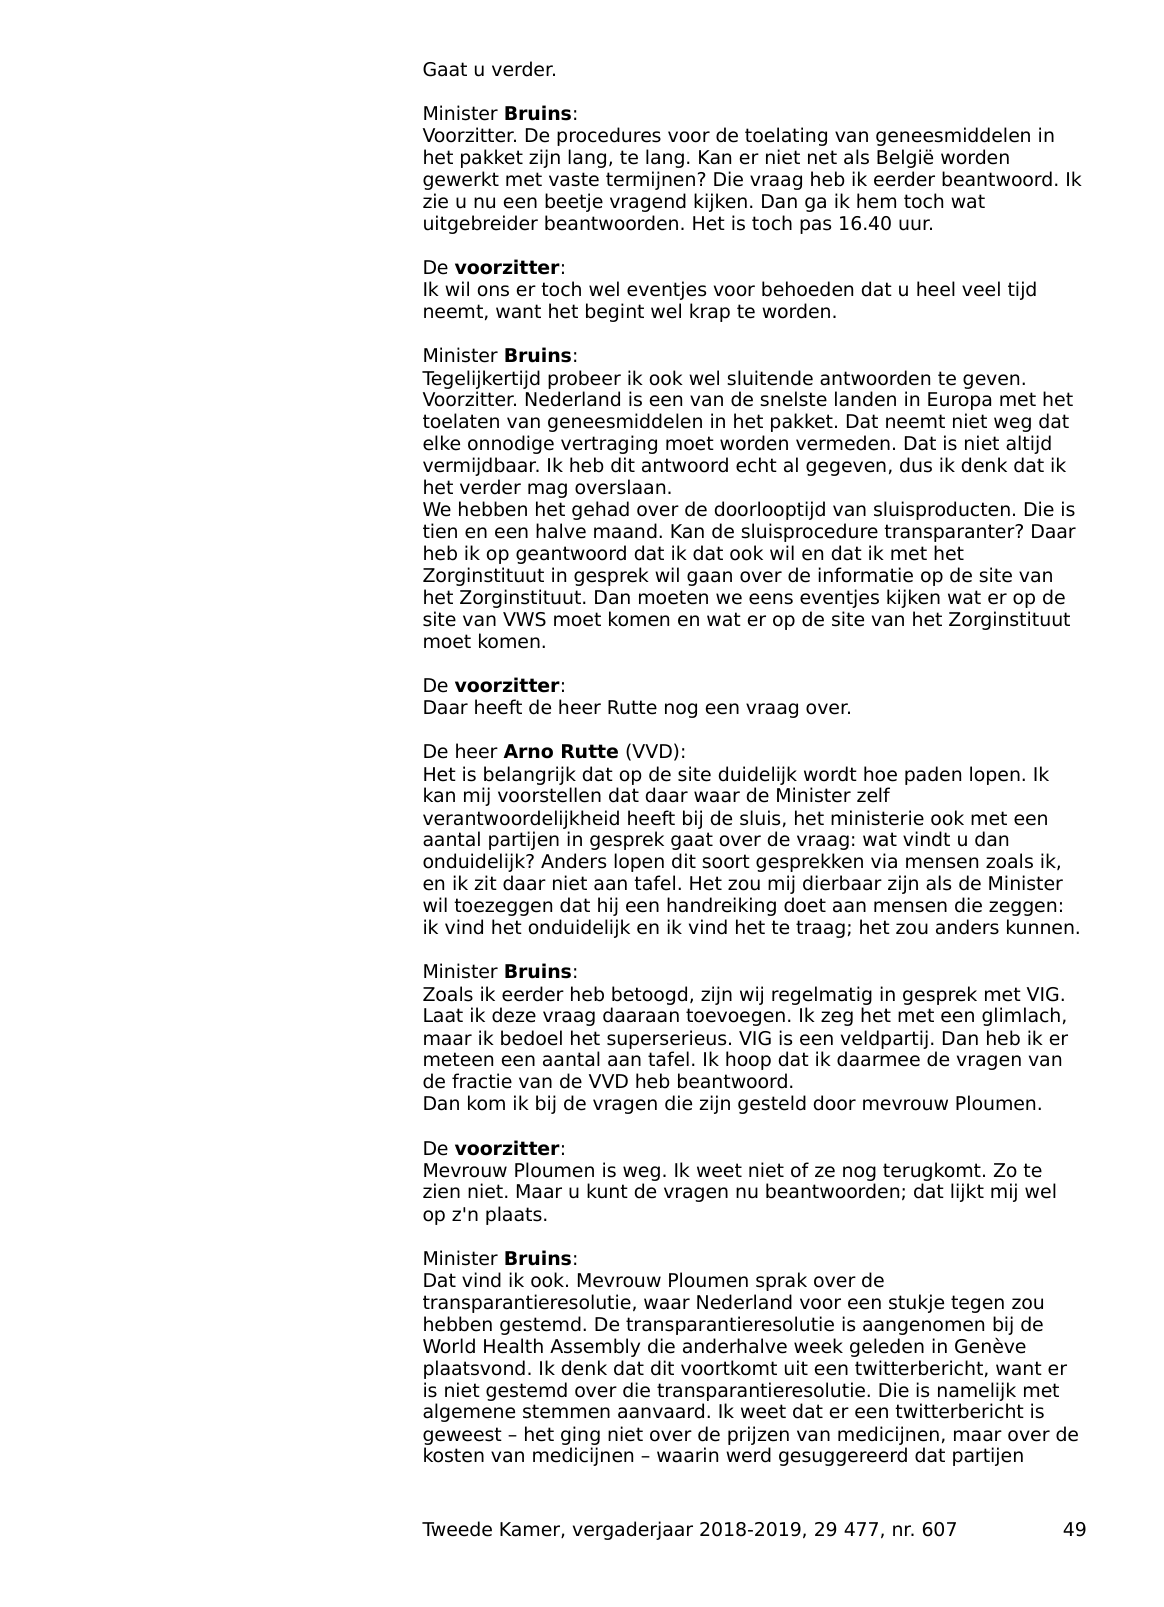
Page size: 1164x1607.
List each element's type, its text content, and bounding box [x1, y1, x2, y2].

text De voorzitter: [422, 675, 1087, 697]
text Ik wil ons er toch wel eventjes voor behoeden dat u heel veel tijd neemt, want het begint wel krap te worden. [422, 279, 1087, 323]
text De voorzitter: [422, 1137, 1087, 1159]
text Minister Bruins: [422, 1248, 1087, 1269]
text De voorzitter: [422, 257, 1087, 279]
text Daar heeft de heer Rutte nog een vraag over. [422, 697, 1087, 719]
text Dan kom ik bij de vragen die zijn gesteld door mevrouw Ploumen. [422, 1093, 1087, 1115]
text Zoals ik eerder heb betoogd, zijn wij regelmatig in gesprek met VIG. Laat ik deze vraag daaraan toevoegen. Ik zeg het met een glimlach, maar ik bedoel het superserieus. VIG is een veldpartij. Dan heb ik er meteen een aantal aan tafel. Ik hoop dat ik daarmee de vragen van de fractie van de VVD heb beantwoord. [422, 983, 1087, 1093]
text Voorzitter. Nederland is een van de snelste landen in Europa met het toelaten van geneesmiddelen in het pakket. Dat neemt niet weg dat elke onnodige vertraging moet worden vermeden. Dat is niet altijd vermijdbaar. Ik heb dit antwoord echt al gegeven, dus ik denk dat ik het verder mag overslaan. [422, 389, 1087, 499]
text Tegelijkertijd probeer ik ook wel sluitende antwoorden te geven. [422, 367, 1087, 389]
text We hebben het gehad over de doorlooptijd van sluisproducten. Die is tien en een halve maand. Kan de sluisprocedure transparanter? Daar heb ik op geantwoord dat ik dat ook wil en dat ik met het Zorginstituut in gesprek wil gaan over de informatie op de site van het Zorginstituut. Dan moeten we eens eventjes kijken wat er op de site van VWS moet komen en wat er op de site van het Zorginstituut moet komen. [422, 499, 1087, 653]
text Minister Bruins: [422, 961, 1087, 983]
text Mevrouw Ploumen is weg. Ik weet niet of ze nog terugkomt. Zo te zien niet. Maar u kunt de vragen nu beantwoorden; dat lijkt mij wel op z'n plaats. [422, 1159, 1087, 1225]
text Minister Bruins: [422, 103, 1087, 125]
text Minister Bruins: [422, 345, 1087, 367]
text Voorzitter. De procedures voor de toelating van geneesmiddelen in het pakket zijn lang, te lang. Kan er niet net als België worden gewerkt met vaste termijnen? Die vraag heb ik eerder beantwoord. Ik zie u nu een beetje vragend kijken. Dan ga ik hem toch wat uitgebreider beantwoorden. Het is toch pas 16.40 uur. [422, 125, 1087, 235]
text Het is belangrijk dat op de site duidelijk wordt hoe paden lopen. Ik kan mij voorstellen dat daar waar de Minister zelf verantwoordelijkheid heeft bij de sluis, het ministerie ook met een aantal partijen in gesprek gaat over de vraag: wat vindt u dan onduidelijk? Anders lopen dit soort gesprekken via mensen zoals ik, en ik zit daar niet aan tafel. Het zou mij dierbaar zijn als de Minister wil toezeggen dat hij een handreiking doet aan mensen die zeggen: ik vind het onduidelijk en ik vind het te traag; het zou anders kunnen. [422, 763, 1087, 939]
text De heer Arno Rutte (VVD): [422, 741, 1087, 763]
text Gaat u verder. [422, 59, 1087, 81]
text Dat vind ik ook. Mevrouw Ploumen sprak over de transparantieresolutie, waar Nederland voor een stukje tegen zou hebben gestemd. De transparantieresolutie is aangenomen bij de World Health Assembly die anderhalve week geleden in Genève plaatsvond. Ik denk dat dit voortkomt uit een twitterbericht, want er is niet gestemd over die transparantieresolutie. Die is namelijk met algemene stemmen aanvaard. Ik weet dat er een twitterbericht is geweest – het ging niet over de prijzen van medicijnen, maar over de kosten van medicijnen – waarin werd gesuggereerd dat partijen [422, 1269, 1087, 1467]
